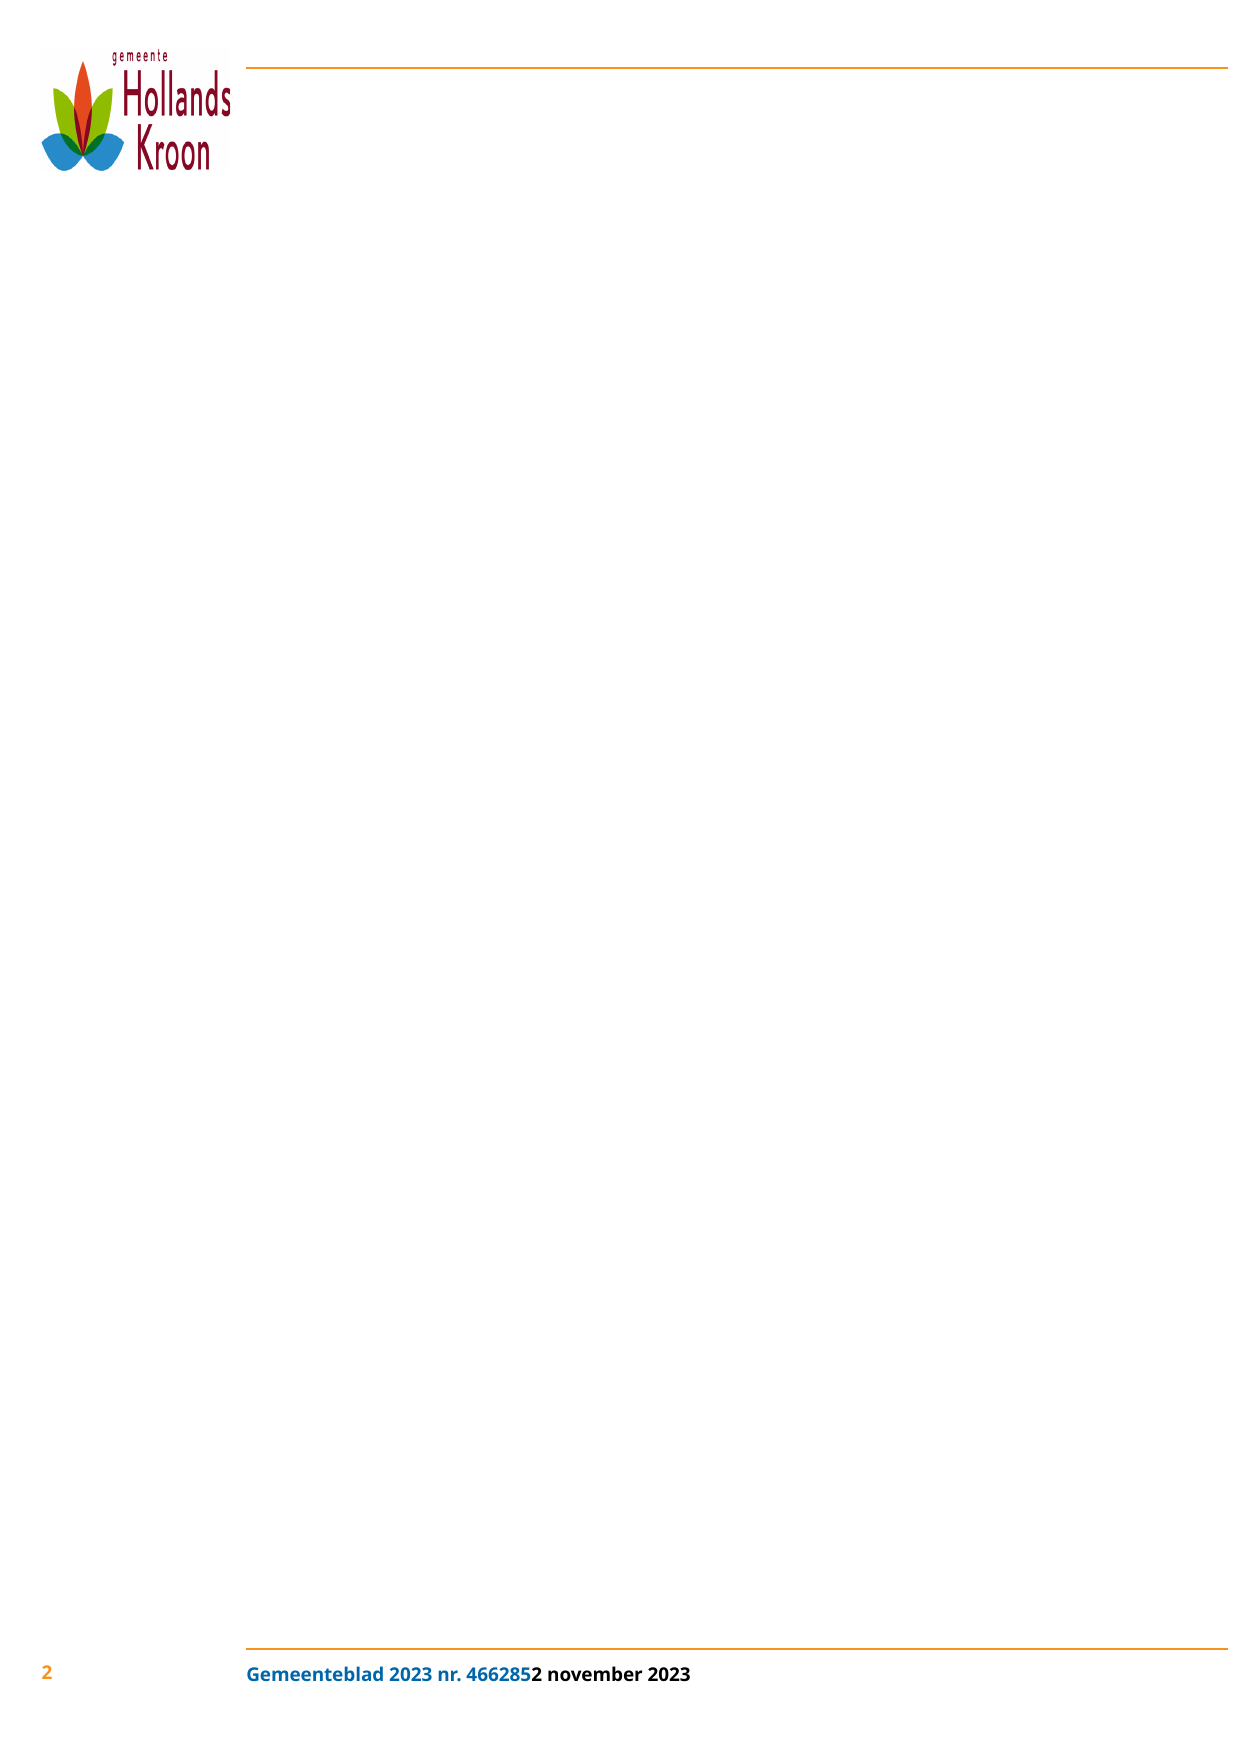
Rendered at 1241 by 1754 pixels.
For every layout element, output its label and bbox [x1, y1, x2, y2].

picture [41, 47, 231, 172]
